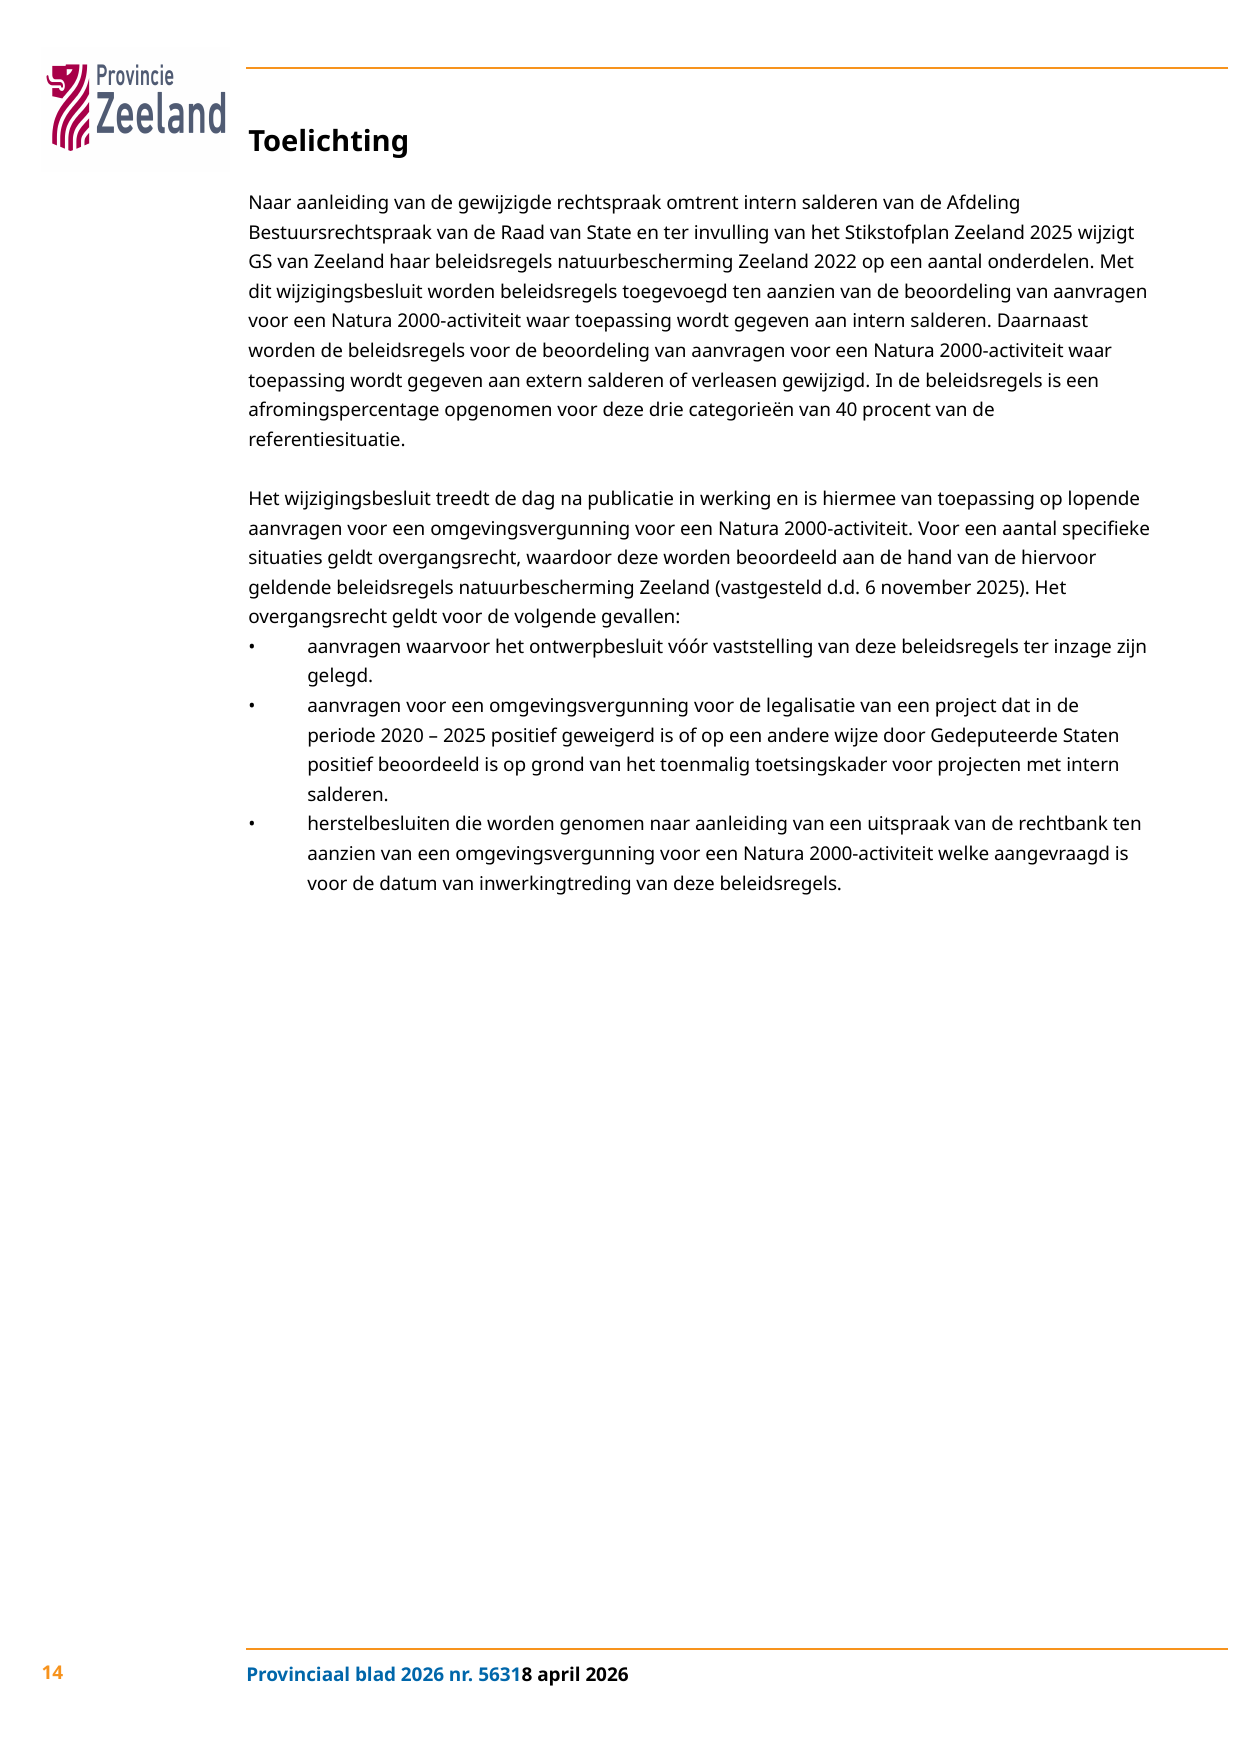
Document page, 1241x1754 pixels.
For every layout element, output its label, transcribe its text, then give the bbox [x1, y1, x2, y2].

picture [41, 47, 231, 172]
text Toelichting [248, 121, 1152, 160]
list aanvragen voor een omgevingsvergunning voor de legalisatie van een project dat in de periode 2020 – 2025 positief geweigerd is of op een andere wijze door Gedeputeerde Staten positief beoordeeld is op grond van het toenmalig toetsingskader voor projecten met intern salderen. [248, 692, 1152, 807]
list aanvragen waarvoor het ontwerpbesluit vóór vaststelling van deze beleidsregels ter inzage zijn gelegd. [248, 633, 1152, 688]
text Naar aanleiding van de gewijzigde rechtspraak omtrent intern salderen van de Afdeling Bestuursrechtspraak van de Raad van State en ter invulling van het Stikstofplan Zeeland 2025 wijzigt GS van Zeeland haar beleidsregels natuurbescherming Zeeland 2022 op een aantal onderdelen. Met dit wijzigingsbesluit worden beleidsregels toegevoegd ten aanzien van de beoordeling van aanvragen voor een Natura 2000-activiteit waar toepassing wordt gegeven aan intern salderen. Daarnaast worden de beleidsregels voor de beoordeling van aanvragen voor een Natura 2000-activiteit waar toepassing wordt gegeven aan extern salderen of verleasen gewijzigd. In de beleidsregels is een afromingspercentage opgenomen voor deze drie categorieën van 40 procent van de referentiesituatie. [248, 189, 1152, 452]
text Het wijzigingsbesluit treedt de dag na publicatie in werking en is hiermee van toepassing op lopende aanvragen voor een omgevingsvergunning voor een Natura 2000-activiteit. Voor een aantal specifieke situaties geldt overgangsrecht, waardoor deze worden beoordeeld aan de hand van de hiervoor geldende beleidsregels natuurbescherming Zeeland (vastgesteld d.d. 6 november 2025). Het overgangsrecht geldt voor de volgende gevallen: [248, 485, 1152, 629]
list herstelbesluiten die worden genomen naar aanleiding van een uitspraak van de rechtbank ten aanzien van een omgevingsvergunning voor een Natura 2000-activiteit welke aangevraagd is voor de datum van inwerkingtreding van deze beleidsregels. [248, 811, 1152, 896]
